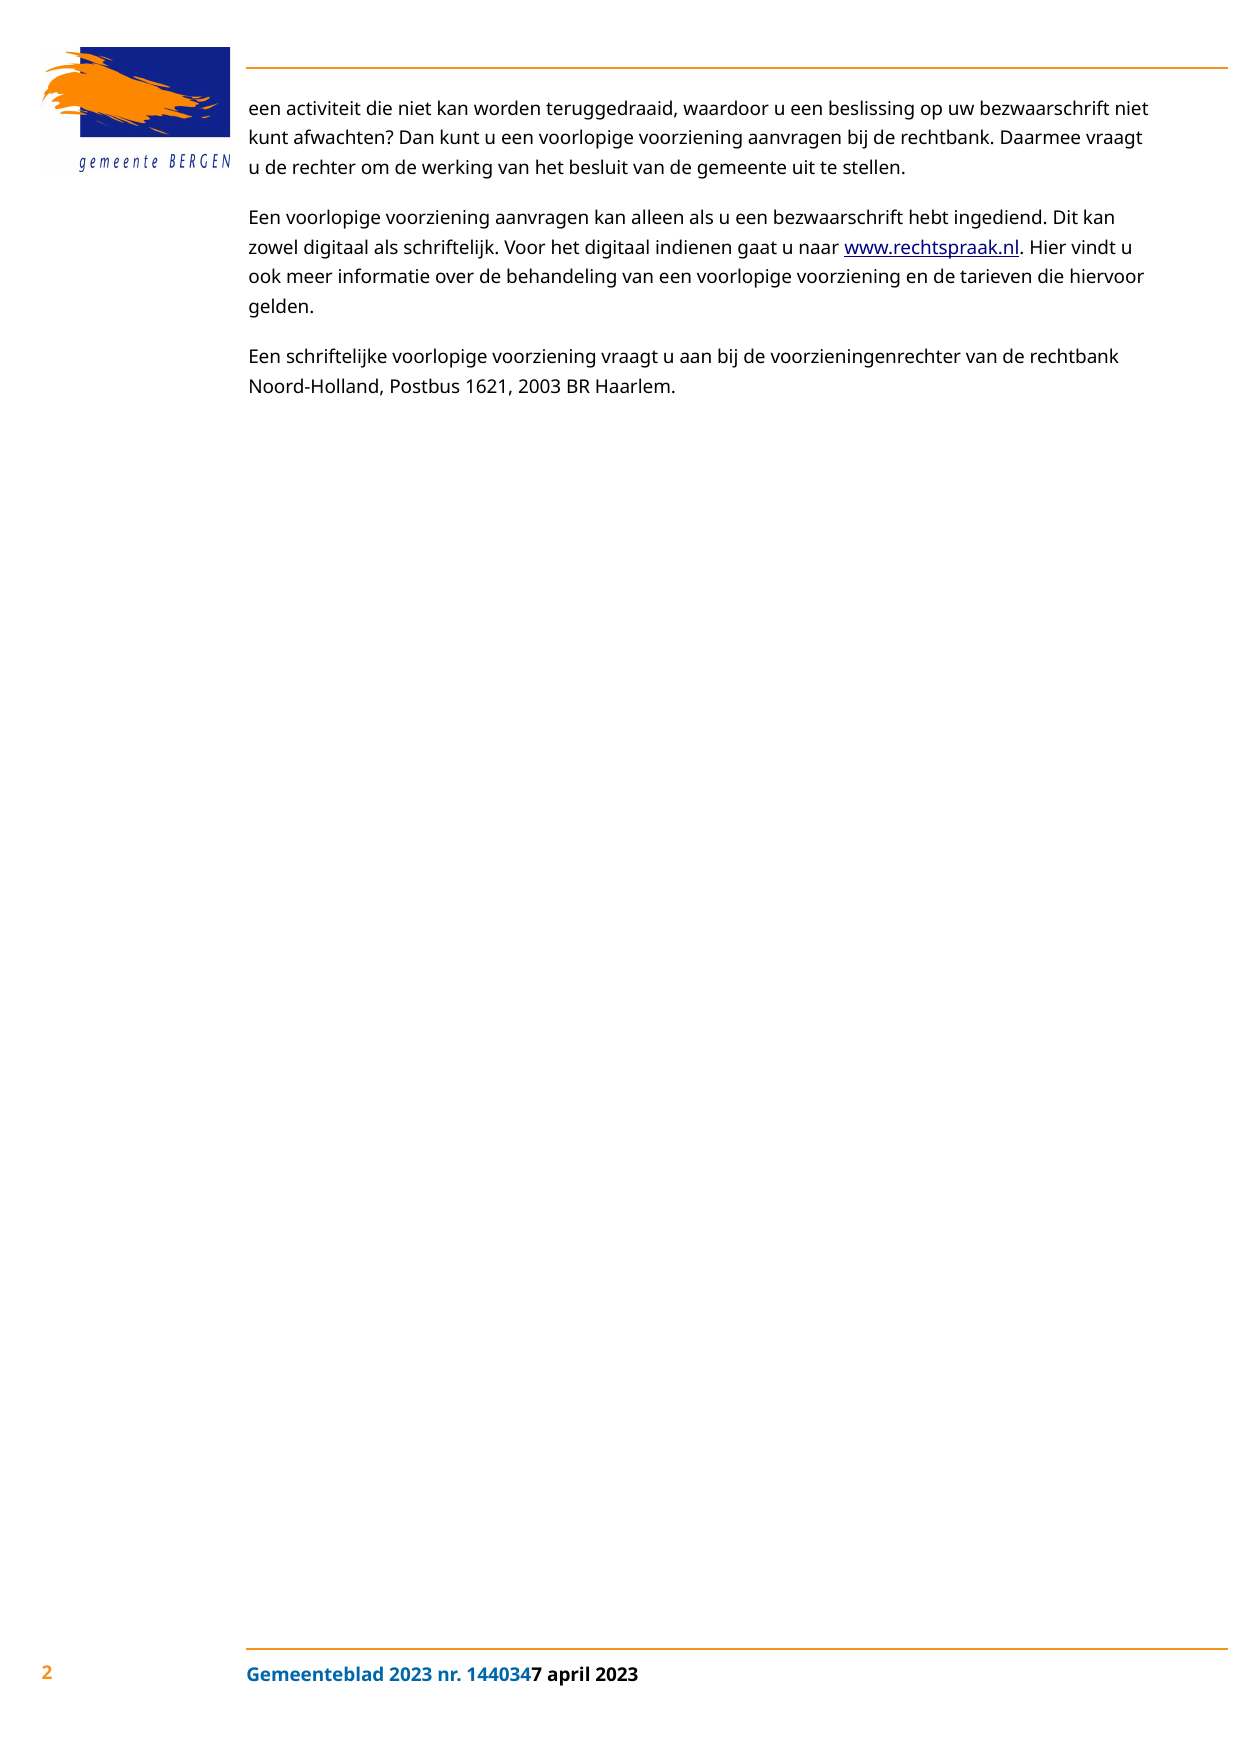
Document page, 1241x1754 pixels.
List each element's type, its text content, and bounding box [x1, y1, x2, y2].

text Een schriftelijke voorlopige voorziening vraagt u aan bij de voorzieningenrechter van de rechtbank Noord-Holland, Postbus 1621, 2003 BR Haarlem. [248, 343, 1152, 399]
picture [41, 47, 231, 172]
text een activiteit die niet kan worden teruggedraaid, waardoor u een beslissing op uw bezwaarschrift niet kunt afwachten? Dan kunt u een voorlopige voorziening aanvragen bij de rechtbank. Daarmee vraagt u de rechter om de werking van het besluit van de gemeente uit te stellen. [248, 95, 1152, 180]
text Een voorlopige voorziening aanvragen kan alleen als u een bezwaarschrift hebt ingediend. Dit kan zowel digitaal als schriftelijk. Voor het digitaal indienen gaat u naar www.rechtspraak.nl. Hier vindt u ook meer informatie over de behandeling van een voorlopige voorziening en de tarieven die hiervoor gelden. [248, 204, 1152, 319]
